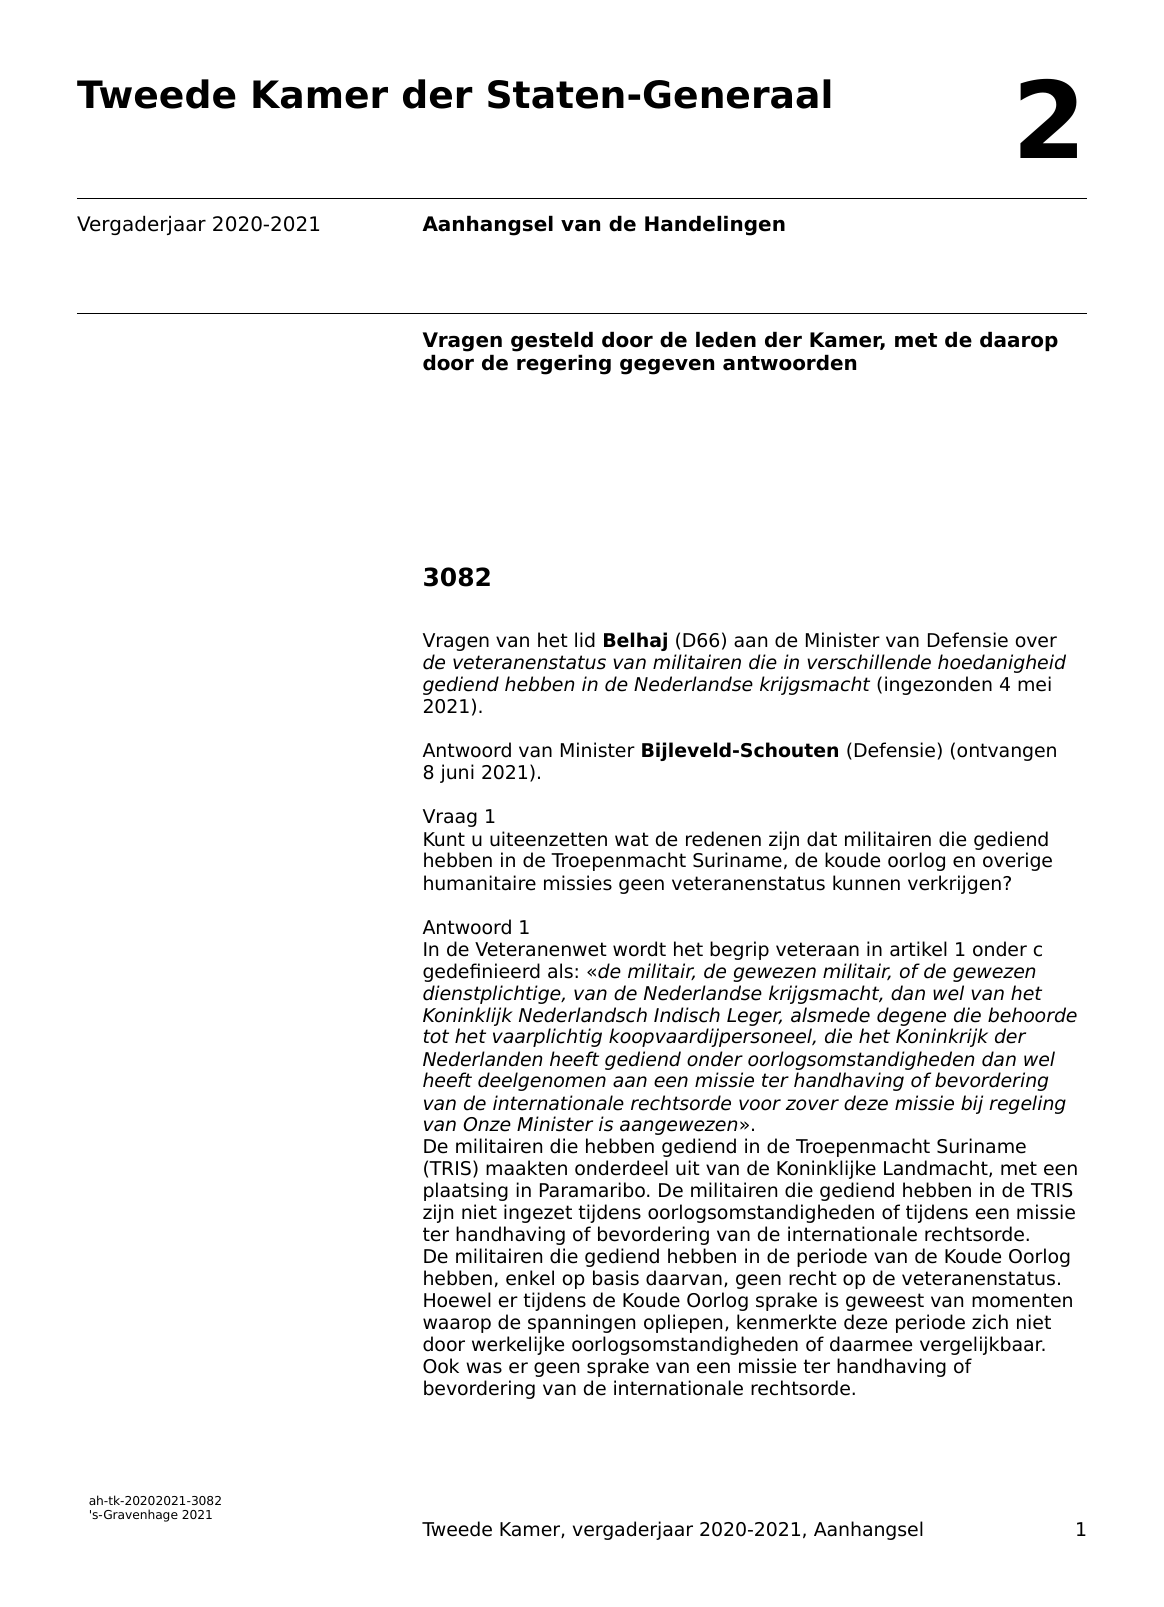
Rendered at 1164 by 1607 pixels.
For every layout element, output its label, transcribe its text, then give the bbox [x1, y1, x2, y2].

text Vraag 1 [422, 806, 1087, 828]
table_cell [77, 314, 422, 375]
text Antwoord van Minister Bijleveld-Schouten (Defensie) (ontvangen 8 juni 2021). [422, 740, 1087, 784]
text Kunt u uiteenzetten wat de redenen zijn dat militairen die gediend hebben in de Troepenmacht Suriname, de koude oorlog en overige humanitaire missies geen veteranenstatus kunnen verkrijgen? [422, 828, 1087, 894]
text De militairen die gediend hebben in de periode van de Koude Oorlog hebben, enkel op basis daarvan, geen recht op de veteranenstatus. Hoewel er tijdens de Koude Oorlog sprake is geweest van momenten waarop de spanningen opliepen, kenmerkte deze periode zich niet door werkelijke oorlogsomstandigheden of daarmee vergelijkbaar. Ook was er geen sprake van een missie ter handhaving of bevordering van de internationale rechtsorde. [422, 1246, 1087, 1400]
text Vragen van het lid Belhaj (D66) aan de Minister van Defensie over de veteranenstatus van militairen die in verschillende hoedanigheid gediend hebben in de Nederlandse krijgsmacht (ingezonden 4 mei 2021). [422, 630, 1087, 718]
table_header Tweede Kamer der Staten-Generaal [77, 59, 886, 198]
table_cell Vergaderjaar 2020-2021 [77, 199, 422, 313]
table_header 2 [886, 59, 1087, 198]
text De militairen die hebben gediend in de Troepenmacht Suriname (TRIS) maakten onderdeel uit van de Koninklijke Landmacht, met een plaatsing in Paramaribo. De militairen die gediend hebben in de TRIS zijn niet ingezet tijdens oorlogsomstandigheden of tijdens een missie ter handhaving of bevordering van de internationale rechtsorde. [422, 1136, 1087, 1246]
text In de Veteranenwet wordt het begrip veteraan in artikel 1 onder c gedefinieerd als: «de militair, de gewezen militair, of de gewezen dienstplichtige, van de Nederlandse krijgsmacht, dan wel van het Koninklijk Nederlandsch Indisch Leger, alsmede degene die behoorde tot het vaarplichtig koopvaardijpersoneel, die het Koninkrijk der Nederlanden heeft gediend onder oorlogsomstandigheden dan wel heeft deelgenomen aan een missie ter handhaving of bevordering van de internationale rechtsorde voor zover deze missie bij regeling van Onze Minister is aangewezen». [422, 938, 1087, 1136]
text ah-tk-20202021-3082 [88, 1494, 323, 1508]
text 3082 [422, 563, 1087, 592]
table_cell Vragen gesteld door de leden der Kamer, met de daarop door de regering gegeven antwoorden [422, 314, 1087, 375]
text Antwoord 1 [422, 917, 1087, 938]
text 's-Gravenhage 2021 [88, 1508, 323, 1522]
table_cell Aanhangsel van de Handelingen [422, 199, 1087, 313]
